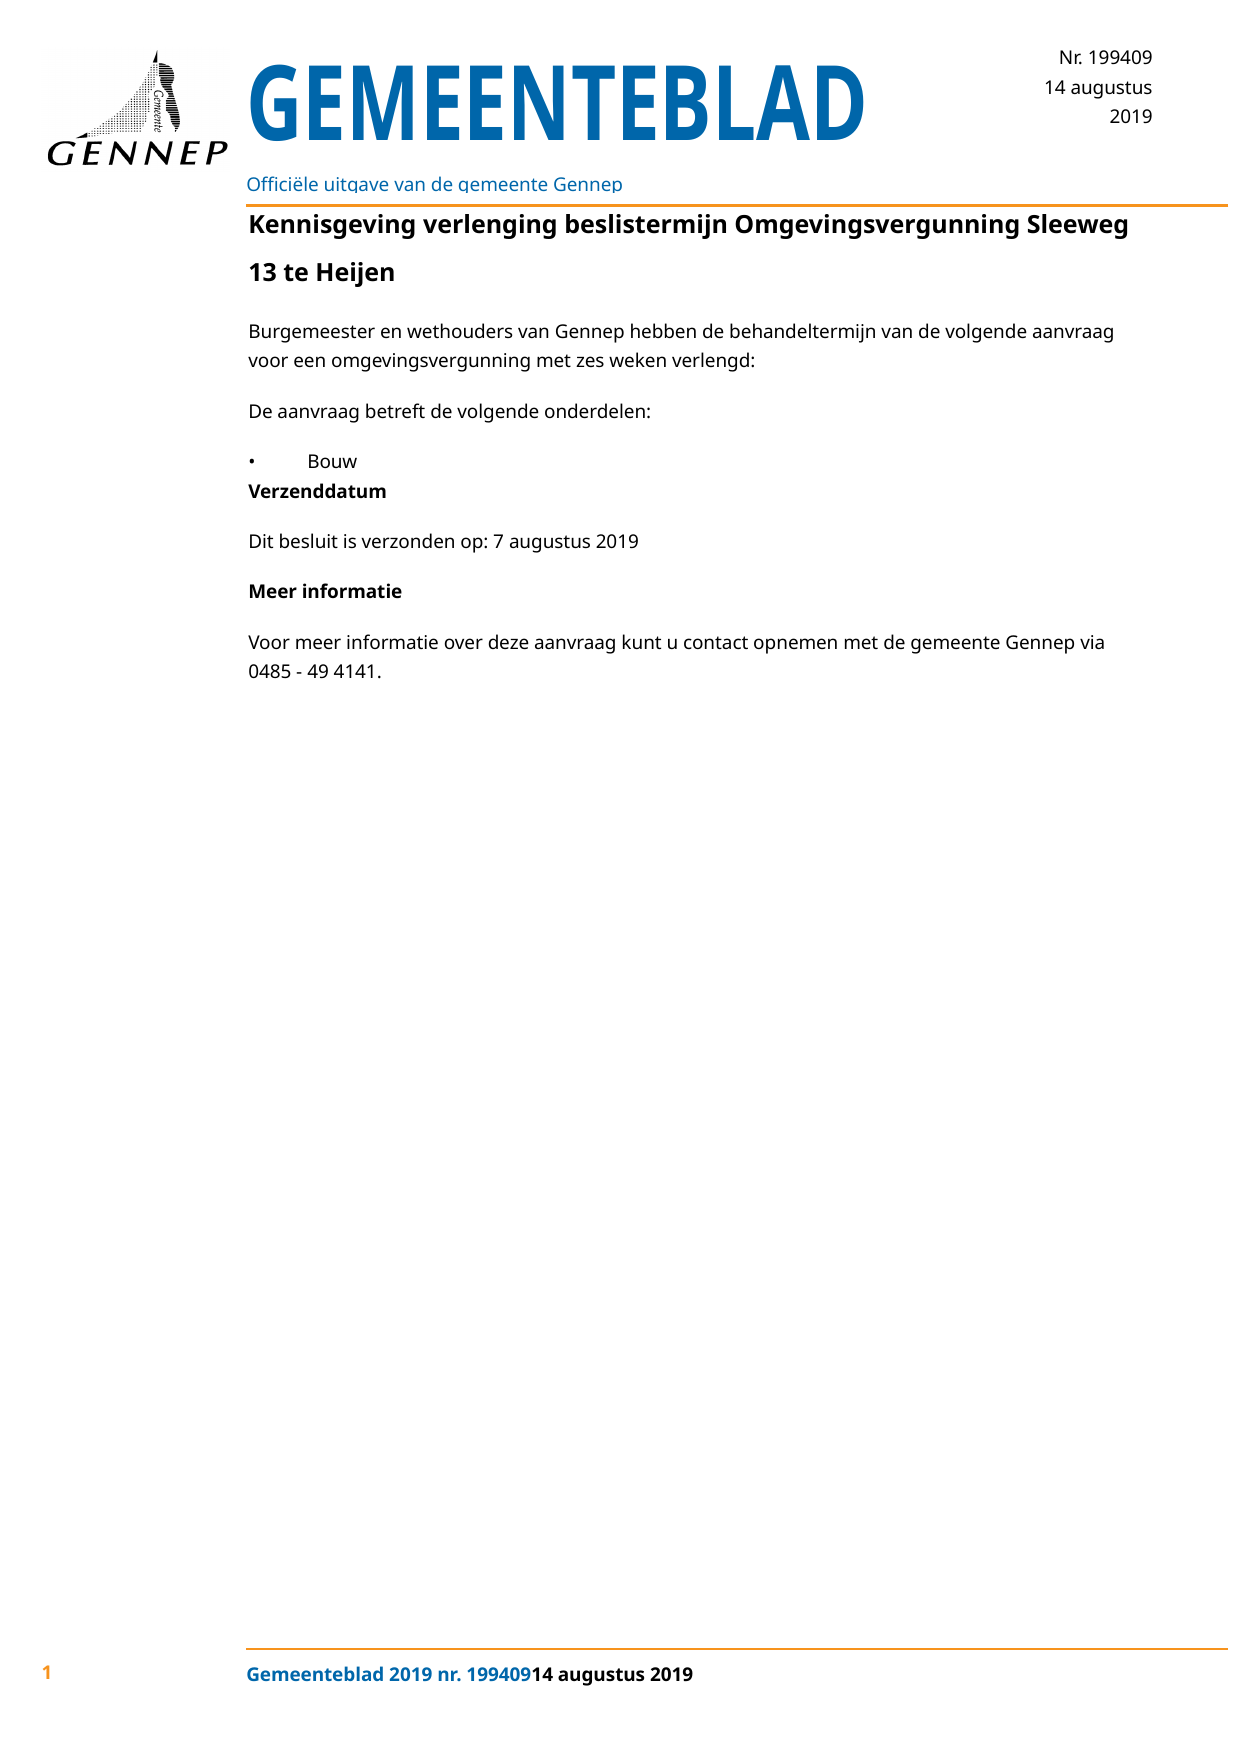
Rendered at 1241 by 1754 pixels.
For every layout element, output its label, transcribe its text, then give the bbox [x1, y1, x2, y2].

text Burgemeester en wethouders van Gennep hebben de behandeltermijn van de volgende aanvraag voor een omgevingsvergunning met zes weken verlengd: [248, 318, 1152, 373]
text Meer informatie [248, 579, 1152, 604]
text Kennisgeving verlenging beslistermijn Omgevingsvergunning Sleeweg 13 te Heijen [248, 207, 1152, 288]
text Verzenddatum [248, 478, 1152, 504]
text Voor meer informatie over deze aanvraag kunt u contact opnemen met de gemeente Gennep via 0485 - 49 4141. [248, 629, 1152, 684]
text De aanvraag betreft de volgende onderdelen: [248, 398, 1152, 424]
text Dit besluit is verzonden op: 7 augustus 2019 [248, 528, 1152, 554]
list Bouw [248, 448, 1152, 474]
picture [41, 47, 231, 172]
